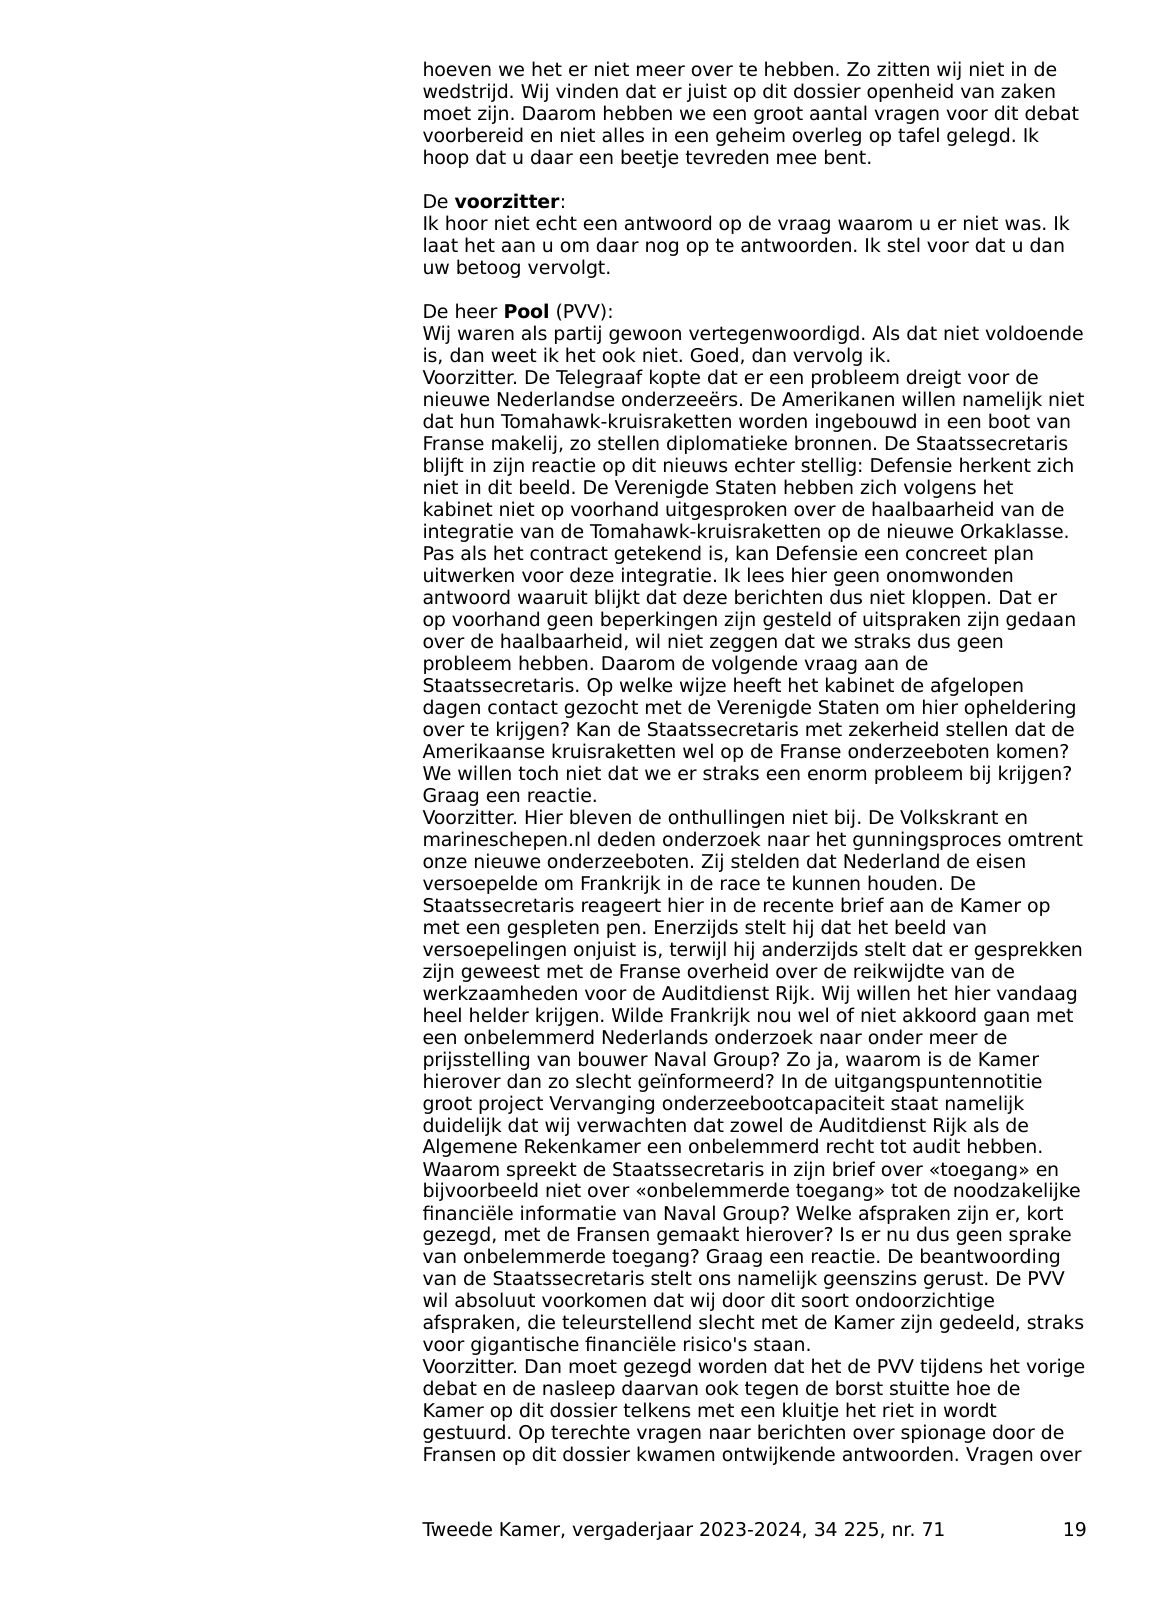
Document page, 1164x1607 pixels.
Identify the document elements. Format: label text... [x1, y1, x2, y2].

text Wij waren als partij gewoon vertegenwoordigd. Als dat niet voldoende is, dan weet ik het ook niet. Goed, dan vervolg ik. [422, 323, 1087, 367]
text De heer Pool (PVV): [422, 301, 1087, 323]
text Ik hoor niet echt een antwoord op de vraag waarom u er niet was. Ik laat het aan u om daar nog op te antwoorden. Ik stel voor dat u dan uw betoog vervolgt. [422, 213, 1087, 279]
text Voorzitter. Hier bleven de onthullingen niet bij. De Volkskrant en marineschepen.nl deden onderzoek naar het gunningsproces omtrent onze nieuwe onderzeeboten. Zij stelden dat Nederland de eisen versoepelde om Frankrijk in de race te kunnen houden. De Staatssecretaris reageert hier in de recente brief aan de Kamer op met een gespleten pen. Enerzijds stelt hij dat het beeld van versoepelingen onjuist is, terwijl hij anderzijds stelt dat er gesprekken zijn geweest met de Franse overheid over de reikwijdte van de werkzaamheden voor de Auditdienst Rijk. Wij willen het hier vandaag heel helder krijgen. Wilde Frankrijk nou wel of niet akkoord gaan met een onbelemmerd Nederlands onderzoek naar onder meer de prijsstelling van bouwer Naval Group? Zo ja, waarom is de Kamer hierover dan zo slecht geïnformeerd? In de uitgangspuntennotitie groot project Vervanging onderzeebootcapaciteit staat namelijk duidelijk dat wij verwachten dat zowel de Auditdienst Rijk als de Algemene Rekenkamer een onbelemmerd recht tot audit hebben. Waarom spreekt de Staatssecretaris in zijn brief over «toegang» en bijvoorbeeld niet over «onbelemmerde toegang» tot de noodzakelijke financiële informatie van Naval Group? Welke afspraken zijn er, kort gezegd, met de Fransen gemaakt hierover? Is er nu dus geen sprake van onbelemmerde toegang? Graag een reactie. De beantwoording van de Staatssecretaris stelt ons namelijk geenszins gerust. De PVV wil absoluut voorkomen dat wij door dit soort ondoorzichtige afspraken, die teleurstellend slecht met de Kamer zijn gedeeld, straks voor gigantische financiële risico's staan. [422, 807, 1087, 1356]
text Voorzitter. De Telegraaf kopte dat er een probleem dreigt voor de nieuwe Nederlandse onderzeeërs. De Amerikanen willen namelijk niet dat hun Tomahawk-kruisraketten worden ingebouwd in een boot van Franse makelij, zo stellen diplomatieke bronnen. De Staatssecretaris blijft in zijn reactie op dit nieuws echter stellig: Defensie herkent zich niet in dit beeld. De Verenigde Staten hebben zich volgens het kabinet niet op voorhand uitgesproken over de haalbaarheid van de integratie van de Tomahawk-kruisraketten op de nieuwe Orkaklasse. Pas als het contract getekend is, kan Defensie een concreet plan uitwerken voor deze integratie. Ik lees hier geen onomwonden antwoord waaruit blijkt dat deze berichten dus niet kloppen. Dat er op voorhand geen beperkingen zijn gesteld of uitspraken zijn gedaan over de haalbaarheid, wil niet zeggen dat we straks dus geen probleem hebben. Daarom de volgende vraag aan de Staatssecretaris. Op welke wijze heeft het kabinet de afgelopen dagen contact gezocht met de Verenigde Staten om hier opheldering over te krijgen? Kan de Staatssecretaris met zekerheid stellen dat de Amerikaanse kruisraketten wel op de Franse onderzeeboten komen? We willen toch niet dat we er straks een enorm probleem bij krijgen? Graag een reactie. [422, 367, 1087, 807]
text Voorzitter. Dan moet gezegd worden dat het de PVV tijdens het vorige debat en de nasleep daarvan ook tegen de borst stuitte hoe de Kamer op dit dossier telkens met een kluitje het riet in wordt gestuurd. Op terechte vragen naar berichten over spionage door de Fransen op dit dossier kwamen ontwijkende antwoorden. Vragen over [422, 1356, 1087, 1466]
text hoeven we het er niet meer over te hebben. Zo zitten wij niet in de wedstrijd. Wij vinden dat er juist op dit dossier openheid van zaken moet zijn. Daarom hebben we een groot aantal vragen voor dit debat voorbereid en niet alles in een geheim overleg op tafel gelegd. Ik hoop dat u daar een beetje tevreden mee bent. [422, 59, 1087, 169]
text De voorzitter: [422, 191, 1087, 213]
